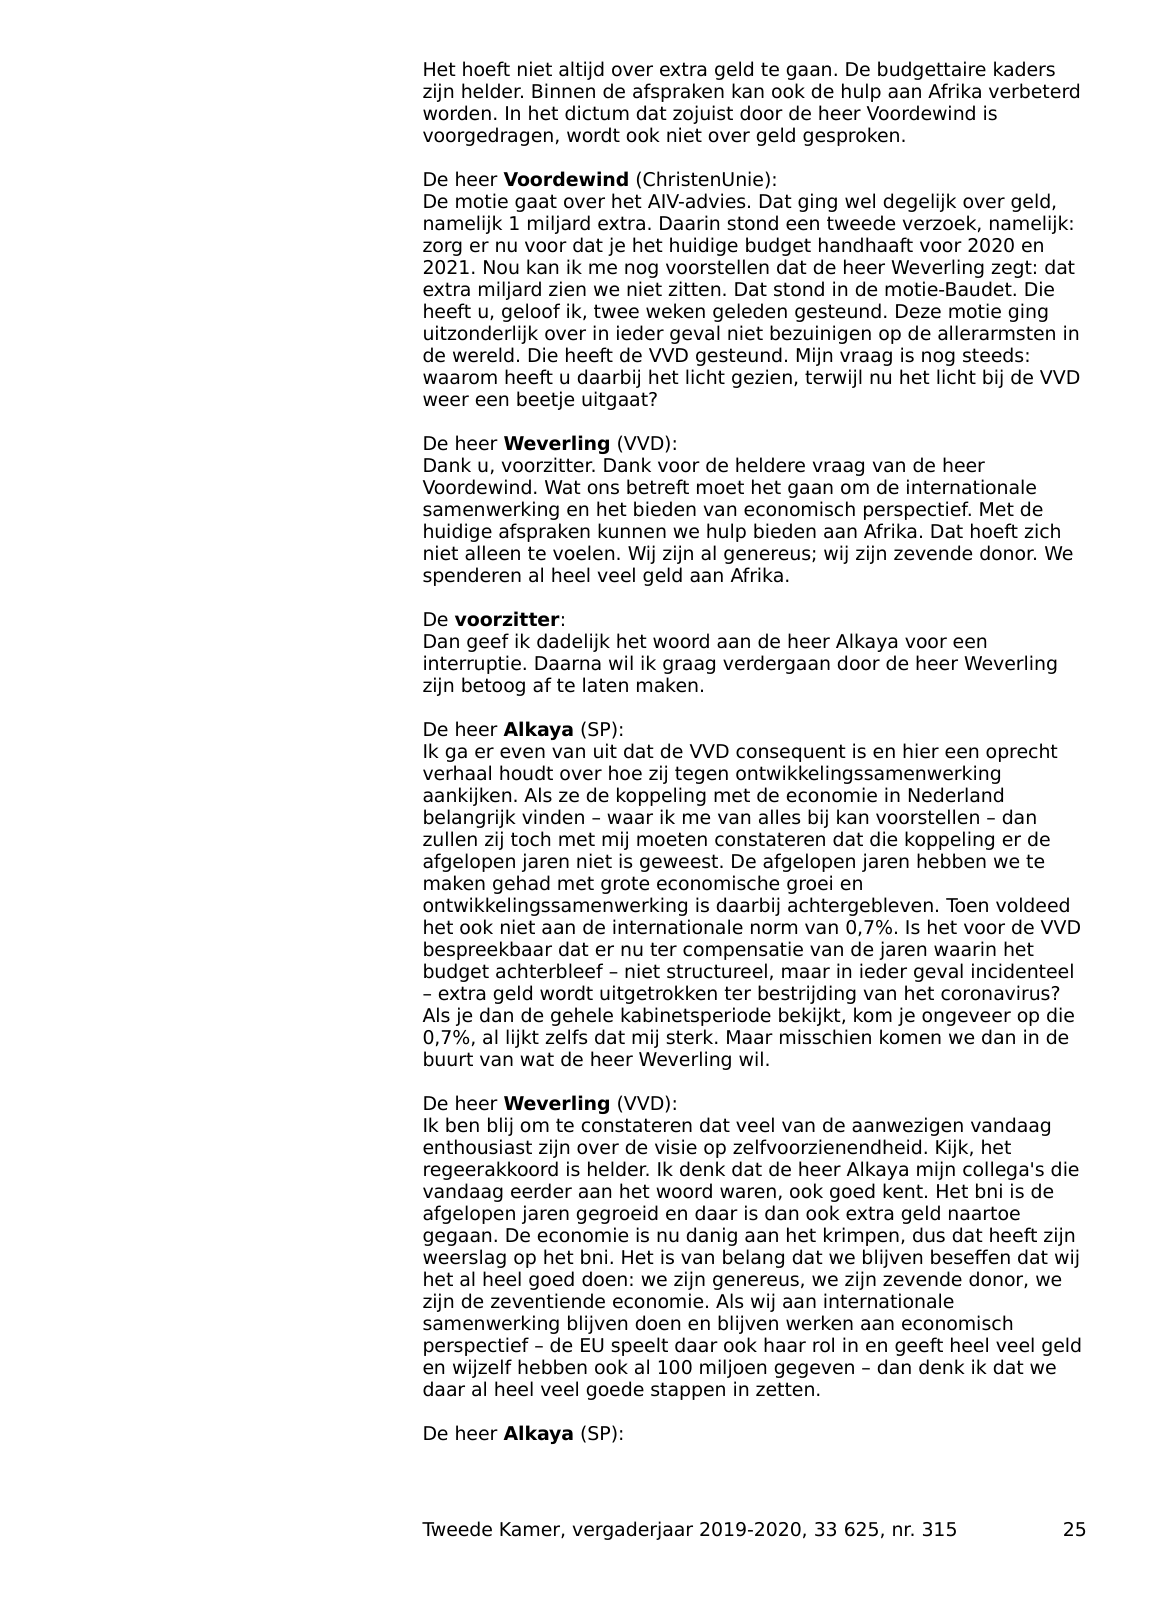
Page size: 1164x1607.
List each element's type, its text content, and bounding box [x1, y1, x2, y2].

text Ik ga er even van uit dat de VVD consequent is en hier een oprecht verhaal houdt over hoe zij tegen ontwikkelingssamenwerking aankijken. Als ze de koppeling met de economie in Nederland belangrijk vinden – waar ik me van alles bij kan voorstellen – dan zullen zij toch met mij moeten constateren dat die koppeling er de afgelopen jaren niet is geweest. De afgelopen jaren hebben we te maken gehad met grote economische groei en ontwikkelingssamenwerking is daarbij achtergebleven. Toen voldeed het ook niet aan de internationale norm van 0,7%. Is het voor de VVD bespreekbaar dat er nu ter compensatie van de jaren waarin het budget achterbleef – niet structureel, maar in ieder geval incidenteel – extra geld wordt uitgetrokken ter bestrijding van het coronavirus? Als je dan de gehele kabinetsperiode bekijkt, kom je ongeveer op die 0,7%, al lijkt zelfs dat mij sterk. Maar misschien komen we dan in de buurt van wat de heer Weverling wil. [422, 741, 1087, 1071]
text Dank u, voorzitter. Dank voor de heldere vraag van de heer Voordewind. Wat ons betreft moet het gaan om de internationale samenwerking en het bieden van economisch perspectief. Met de huidige afspraken kunnen we hulp bieden aan Afrika. Dat hoeft zich niet alleen te voelen. Wij zijn al genereus; wij zijn zevende donor. We spenderen al heel veel geld aan Afrika. [422, 455, 1087, 587]
text De motie gaat over het AIV-advies. Dat ging wel degelijk over geld, namelijk 1 miljard extra. Daarin stond een tweede verzoek, namelijk: zorg er nu voor dat je het huidige budget handhaaft voor 2020 en 2021. Nou kan ik me nog voorstellen dat de heer Weverling zegt: dat extra miljard zien we niet zitten. Dat stond in de motie-Baudet. Die heeft u, geloof ik, twee weken geleden gesteund. Deze motie ging uitzonderlijk over in ieder geval niet bezuinigen op de allerarmsten in de wereld. Die heeft de VVD gesteund. Mijn vraag is nog steeds: waarom heeft u daarbij het licht gezien, terwijl nu het licht bij de VVD weer een beetje uitgaat? [422, 191, 1087, 411]
text De voorzitter: [422, 609, 1087, 631]
text De heer Voordewind (ChristenUnie): [422, 169, 1087, 191]
text De heer Alkaya (SP): [422, 1423, 1087, 1445]
text Het hoeft niet altijd over extra geld te gaan. De budgettaire kaders zijn helder. Binnen de afspraken kan ook de hulp aan Afrika verbeterd worden. In het dictum dat zojuist door de heer Voordewind is voorgedragen, wordt ook niet over geld gesproken. [422, 59, 1087, 147]
text De heer Weverling (VVD): [422, 1093, 1087, 1115]
text De heer Alkaya (SP): [422, 719, 1087, 741]
text De heer Weverling (VVD): [422, 433, 1087, 455]
text Ik ben blij om te constateren dat veel van de aanwezigen vandaag enthousiast zijn over de visie op zelfvoorzienendheid. Kijk, het regeerakkoord is helder. Ik denk dat de heer Alkaya mijn collega's die vandaag eerder aan het woord waren, ook goed kent. Het bni is de afgelopen jaren gegroeid en daar is dan ook extra geld naartoe gegaan. De economie is nu danig aan het krimpen, dus dat heeft zijn weerslag op het bni. Het is van belang dat we blijven beseffen dat wij het al heel goed doen: we zijn genereus, we zijn zevende donor, we zijn de zeventiende economie. Als wij aan internationale samenwerking blijven doen en blijven werken aan economisch perspectief – de EU speelt daar ook haar rol in en geeft heel veel geld en wijzelf hebben ook al 100 miljoen gegeven – dan denk ik dat we daar al heel veel goede stappen in zetten. [422, 1115, 1087, 1401]
text Dan geef ik dadelijk het woord aan de heer Alkaya voor een interruptie. Daarna wil ik graag verdergaan door de heer Weverling zijn betoog af te laten maken. [422, 631, 1087, 697]
